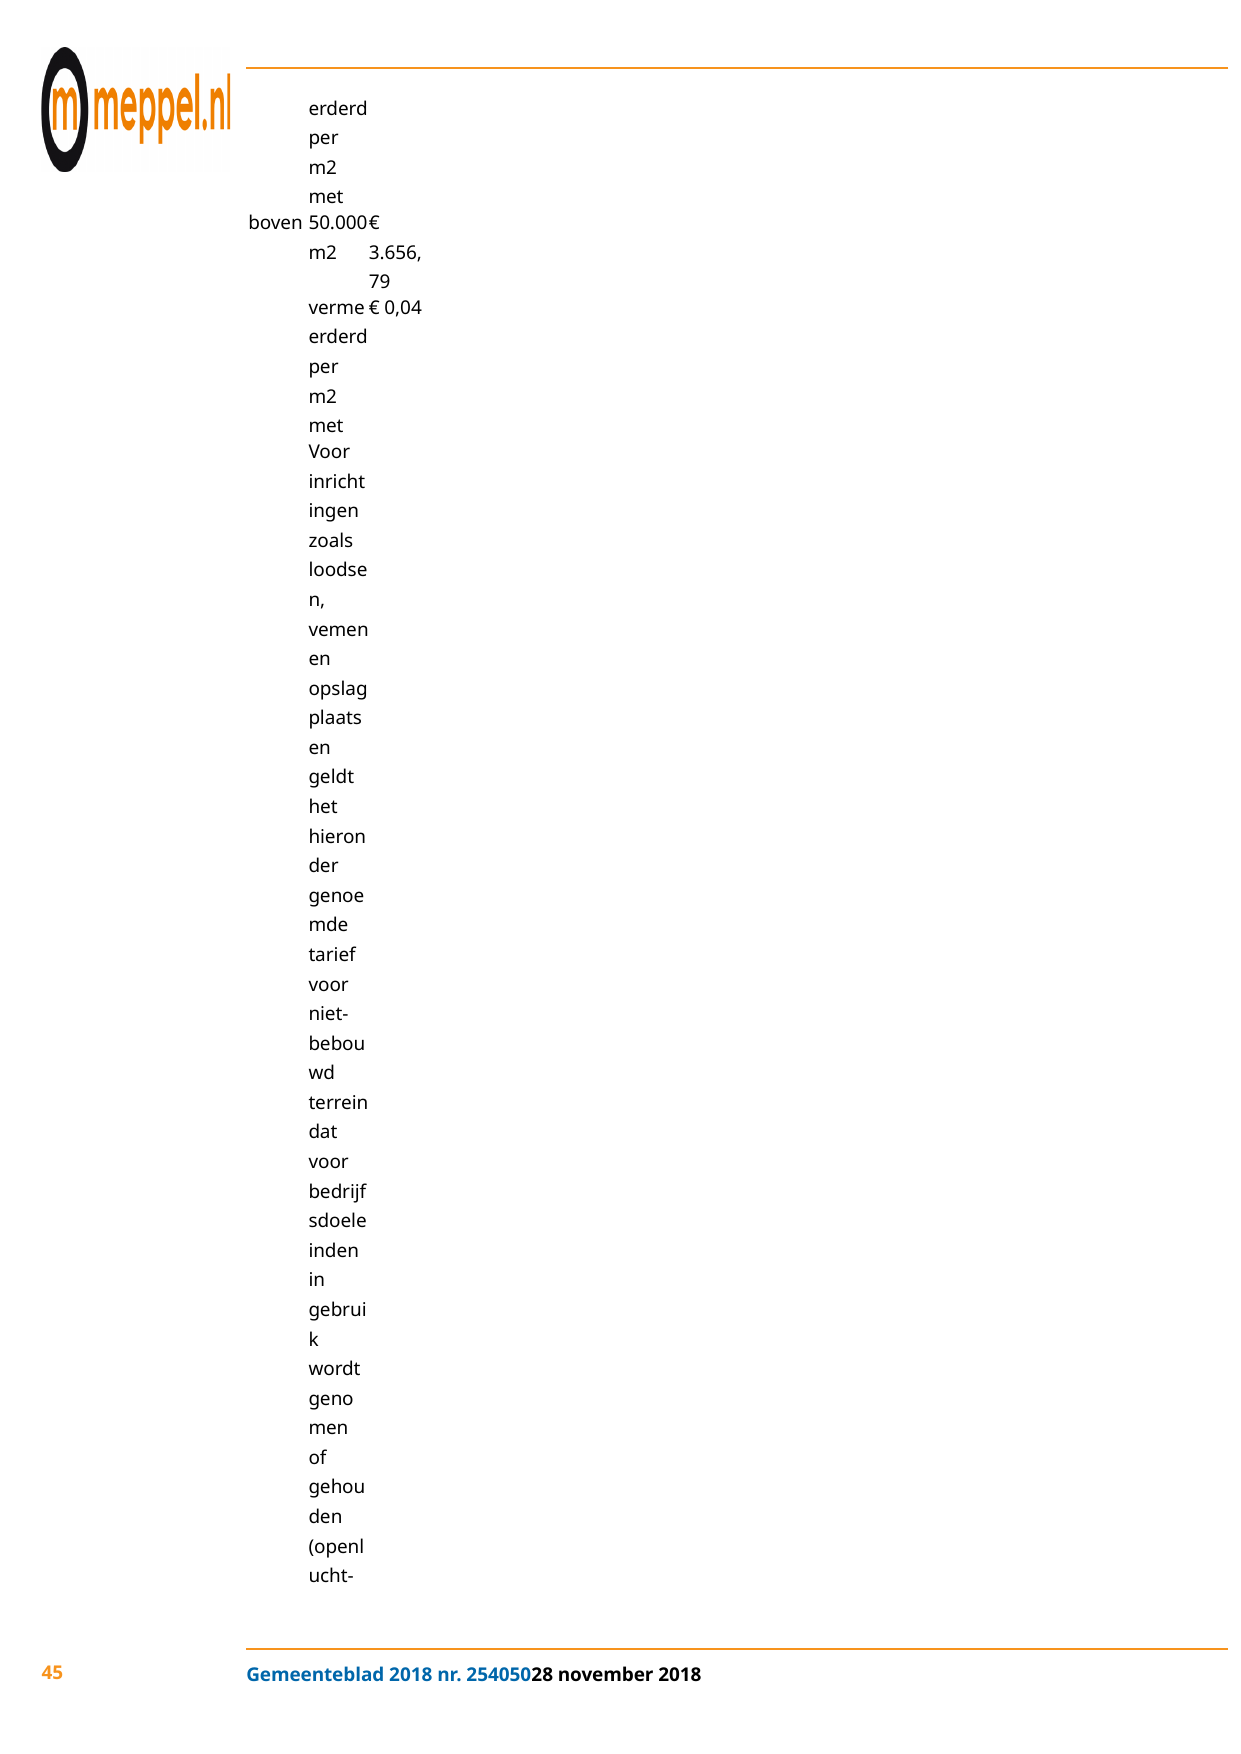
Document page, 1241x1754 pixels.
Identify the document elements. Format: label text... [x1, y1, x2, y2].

table_cell [369, 95, 429, 209]
table_cell boven [248, 209, 308, 294]
table_cell vermeerderd per m2 met [308, 294, 368, 438]
table_cell € 3.656,79 [369, 209, 429, 294]
table_cell [369, 438, 429, 1588]
table_cell erderd per m2 met [308, 95, 368, 209]
picture [41, 47, 231, 172]
table_cell 50.000 m2 [308, 209, 368, 294]
table_cell [248, 438, 308, 1588]
table_cell Voor inrichtingen zoals loodsen, vemen en opslagplaatsen geldt het hieronder genoemde tarief voor niet-bebouwd terrein dat voor bedrijfsdoeleinden in gebruik wordt genomen of gehouden (openlucht- [308, 438, 368, 1588]
table_cell € 0,04 [369, 294, 429, 438]
table_cell [248, 95, 308, 209]
table_cell [248, 294, 308, 438]
